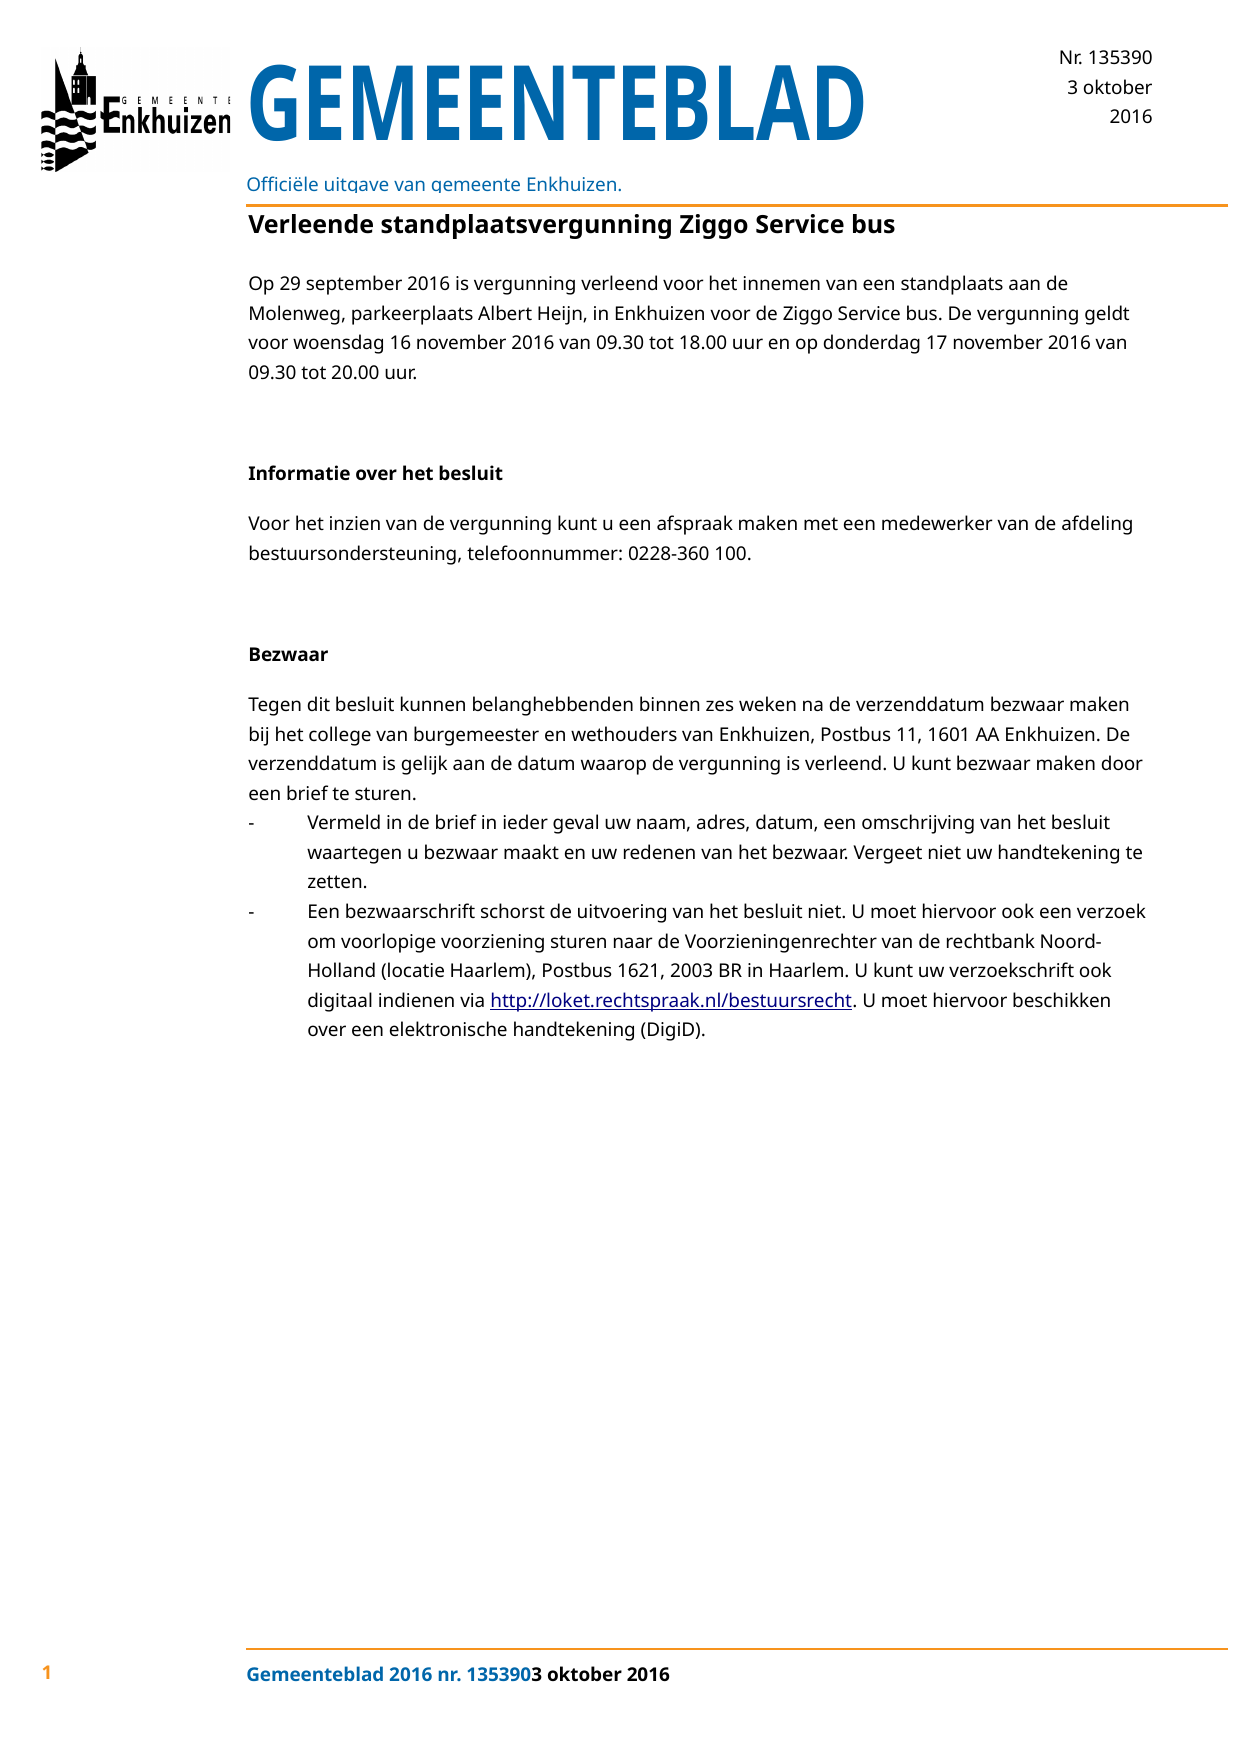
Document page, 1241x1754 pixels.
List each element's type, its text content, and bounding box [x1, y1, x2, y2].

text Voor het inzien van de vergunning kunt u een afspraak maken met een medewerker van de afdeling bestuursondersteuning, telefoonnummer: 0228-360 100. [248, 510, 1152, 566]
text Op 29 september 2016 is vergunning verleend voor het innemen van een standplaats aan de Molenweg, parkeerplaats Albert Heijn, in Enkhuizen voor de Ziggo Service bus. De vergunning geldt voor woensdag 16 november 2016 van 09.30 tot 18.00 uur en op donderdag 17 november 2016 van 09.30 tot 20.00 uur. [248, 270, 1152, 385]
text Bezwaar [248, 641, 1152, 666]
text Informatie over het besluit [248, 460, 1152, 486]
list Vermeld in de brief in ieder geval uw naam, adres, datum, een omschrijving van het besluit waartegen u bezwaar maakt en uw redenen van het bezwaar. Vergeet niet uw handtekening te zetten. [248, 809, 1152, 894]
text Tegen dit besluit kunnen belanghebbenden binnen zes weken na de verzenddatum bezwaar maken bij het college van burgemeester en wethouders van Enkhuizen, Postbus 11, 1601 AA Enkhuizen. De verzenddatum is gelijk aan de datum waarop de vergunning is verleend. U kunt bezwaar maken door een brief te sturen. [248, 691, 1152, 806]
text Verleende standplaatsvergunning Ziggo Service bus [248, 207, 1152, 241]
picture [41, 47, 231, 172]
list Een bezwaarschrift schorst de uitvoering van het besluit niet. U moet hiervoor ook een verzoek om voorlopige voorziening sturen naar de Voorzieningenrechter van de rechtbank Noord-Holland (locatie Haarlem), Postbus 1621, 2003 BR in Haarlem. U kunt uw verzoekschrift ook digitaal indienen via http://loket.rechtspraak.nl/bestuursrecht. U moet hiervoor beschikken over een elektronische handtekening (DigiD). [248, 898, 1152, 1042]
